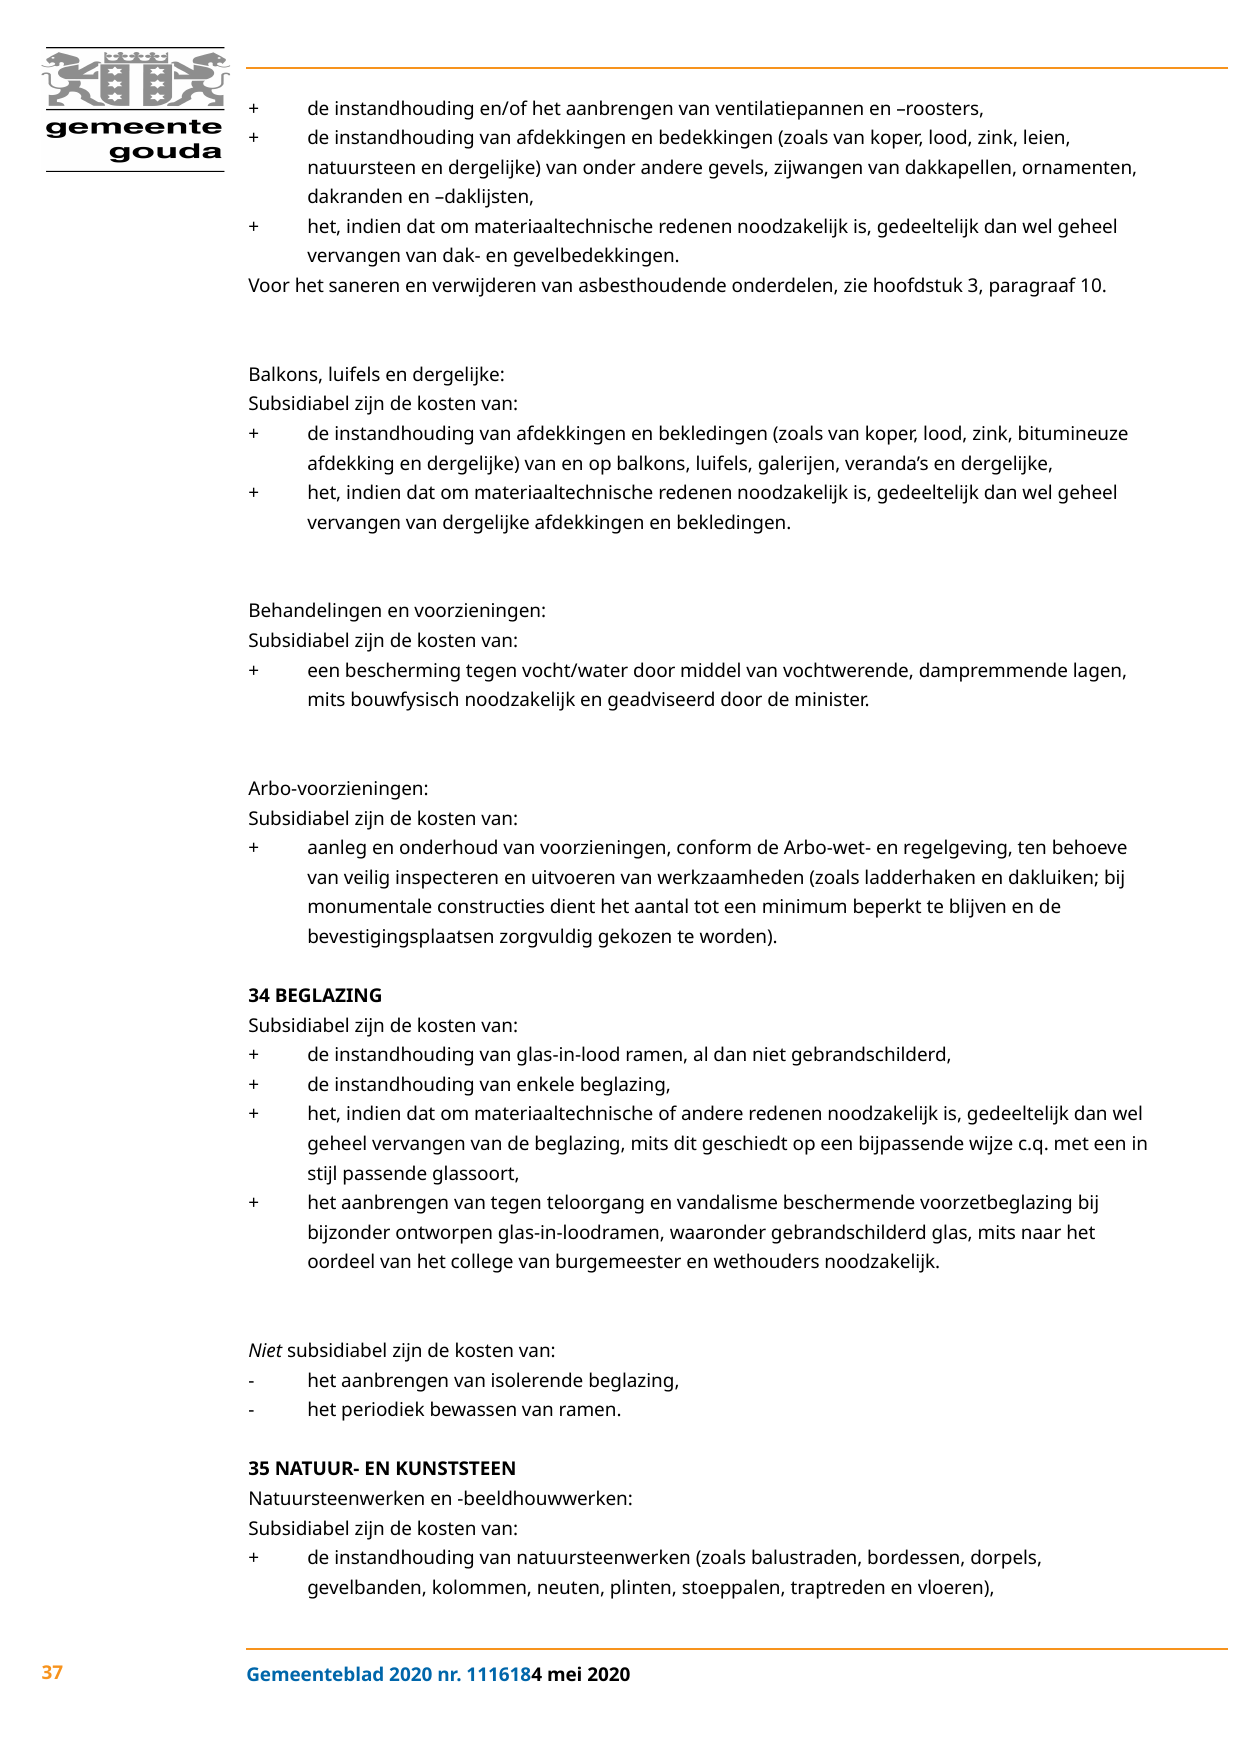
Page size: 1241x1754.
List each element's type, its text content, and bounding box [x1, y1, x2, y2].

picture [41, 47, 231, 172]
list het periodiek bewassen van ramen. [248, 1396, 1152, 1422]
text Natuursteenwerken en -beeldhouwwerken: [248, 1485, 1152, 1511]
list de instandhouding van afdekkingen en bedekkingen (zoals van koper, lood, zink, leien, natuursteen en dergelijke) van onder andere gevels, zijwangen van dakkapellen, ornamenten, dakranden en –daklijsten, [248, 124, 1152, 209]
list de instandhouding van enkele beglazing, [248, 1071, 1152, 1097]
text Subsidiabel zijn de kosten van: [248, 1012, 1152, 1038]
list het, indien dat om materiaaltechnische redenen noodzakelijk is, gedeeltelijk dan wel geheel vervangen van dak- en gevelbedekkingen. [248, 213, 1152, 268]
list de instandhouding van natuursteenwerken (zoals balustraden, bordessen, dorpels, gevelbanden, kolommen, neuten, plinten, stoeppalen, traptreden en vloeren), [248, 1544, 1152, 1600]
list het aanbrengen van tegen teloorgang en vandalisme beschermende voorzetbeglazing bij bijzonder ontworpen glas-in-loodramen, waaronder gebrandschilderd glas, mits naar het oordeel van het college van burgemeester en wethouders noodzakelijk. [248, 1189, 1152, 1274]
text Balkons, luifels en dergelijke: [248, 361, 1152, 387]
list het, indien dat om materiaaltechnische of andere redenen noodzakelijk is, gedeeltelijk dan wel geheel vervangen van de beglazing, mits dit geschiedt op een bijpassende wijze c.q. met een in stijl passende glassoort, [248, 1101, 1152, 1186]
text Behandelingen en voorzieningen: [248, 598, 1152, 623]
text Subsidiabel zijn de kosten van: [248, 627, 1152, 653]
list de instandhouding en/of het aanbrengen van ventilatiepannen en –roosters, [248, 95, 1152, 121]
text Subsidiabel zijn de kosten van: [248, 805, 1152, 831]
text Subsidiabel zijn de kosten van: [248, 1515, 1152, 1541]
text Niet subsidiabel zijn de kosten van: [248, 1337, 1152, 1363]
text Arbo-voorzieningen: [248, 775, 1152, 801]
text Subsidiabel zijn de kosten van: [248, 391, 1152, 416]
list de instandhouding van afdekkingen en bekledingen (zoals van koper, lood, zink, bitumineuze afdekking en dergelijke) van en op balkons, luifels, galerijen, veranda’s en dergelijke, [248, 420, 1152, 476]
list een bescherming tegen vocht/water door middel van vochtwerende, dampremmende lagen, mits bouwfysisch noodzakelijk en geadviseerd door de minister. [248, 657, 1152, 712]
text 34 BEGLAZING [248, 982, 1152, 1008]
list de instandhouding van glas-in-lood ramen, al dan niet gebrandschilderd, [248, 1041, 1152, 1067]
list het, indien dat om materiaaltechnische redenen noodzakelijk is, gedeeltelijk dan wel geheel vervangen van dergelijke afdekkingen en bekledingen. [248, 479, 1152, 535]
list het aanbrengen van isolerende beglazing, [248, 1367, 1152, 1393]
text 35 NATUUR- EN KUNSTSTEEN [248, 1456, 1152, 1481]
list aanleg en onderhoud van voorzieningen, conform de Arbo-wet- en regelgeving, ten behoeve van veilig inspecteren en uitvoeren van werkzaamheden (zoals ladderhaken en dakluiken; bij monumentale constructies dient het aantal tot een minimum beperkt te blijven en de bevestigingsplaatsen zorgvuldig gekozen te worden). [248, 834, 1152, 949]
text Voor het saneren en verwijderen van asbesthoudende onderdelen, zie hoofdstuk 3, paragraaf 10. [248, 272, 1152, 298]
